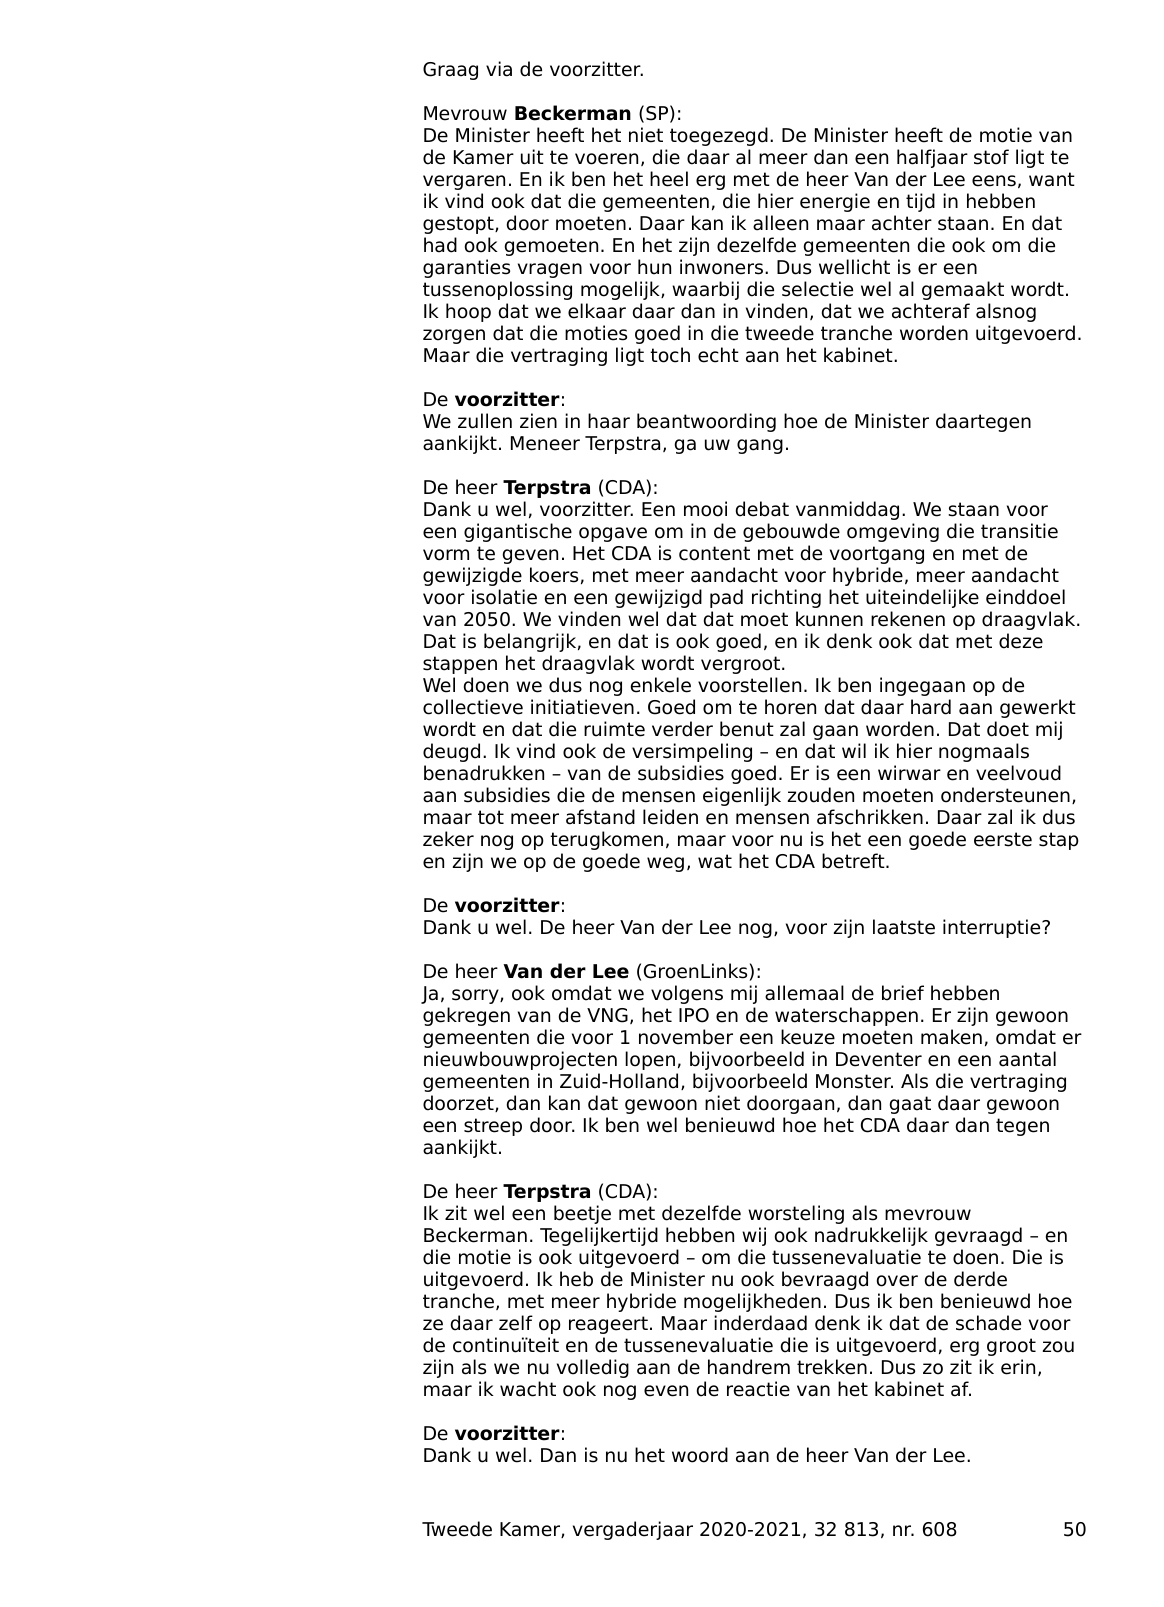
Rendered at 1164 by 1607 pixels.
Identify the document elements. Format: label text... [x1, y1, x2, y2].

text Ik zit wel een beetje met dezelfde worsteling als mevrouw Beckerman. Tegelijkertijd hebben wij ook nadrukkelijk gevraagd – en die motie is ook uitgevoerd – om die tussenevaluatie te doen. Die is uitgevoerd. Ik heb de Minister nu ook bevraagd over de derde tranche, met meer hybride mogelijkheden. Dus ik ben benieuwd hoe ze daar zelf op reageert. Maar inderdaad denk ik dat de schade voor de continuïteit en de tussenevaluatie die is uitgevoerd, erg groot zou zijn als we nu volledig aan de handrem trekken. Dus zo zit ik erin, maar ik wacht ook nog even de reactie van het kabinet af. [422, 1203, 1087, 1401]
text De voorzitter: [422, 895, 1087, 917]
text De voorzitter: [422, 1423, 1087, 1445]
text We zullen zien in haar beantwoording hoe de Minister daartegen aankijkt. Meneer Terpstra, ga uw gang. [422, 411, 1087, 455]
text Dank u wel. Dan is nu het woord aan de heer Van der Lee. [422, 1445, 1087, 1467]
text Dank u wel. De heer Van der Lee nog, voor zijn laatste interruptie? [422, 917, 1087, 939]
text Wel doen we dus nog enkele voorstellen. Ik ben ingegaan op de collectieve initiatieven. Goed om te horen dat daar hard aan gewerkt wordt en dat die ruimte verder benut zal gaan worden. Dat doet mij deugd. Ik vind ook de versimpeling – en dat wil ik hier nogmaals benadrukken – van de subsidies goed. Er is een wirwar en veelvoud aan subsidies die de mensen eigenlijk zouden moeten ondersteunen, maar tot meer afstand leiden en mensen afschrikken. Daar zal ik dus zeker nog op terugkomen, maar voor nu is het een goede eerste stap en zijn we op de goede weg, wat het CDA betreft. [422, 675, 1087, 873]
text Graag via de voorzitter. [422, 59, 1087, 81]
text Ja, sorry, ook omdat we volgens mij allemaal de brief hebben gekregen van de VNG, het IPO en de waterschappen. Er zijn gewoon gemeenten die voor 1 november een keuze moeten maken, omdat er nieuwbouwprojecten lopen, bijvoorbeeld in Deventer en een aantal gemeenten in Zuid-Holland, bijvoorbeeld Monster. Als die vertraging doorzet, dan kan dat gewoon niet doorgaan, dan gaat daar gewoon een streep door. Ik ben wel benieuwd hoe het CDA daar dan tegen aankijkt. [422, 983, 1087, 1159]
text De heer Terpstra (CDA): [422, 1181, 1087, 1203]
text De heer Van der Lee (GroenLinks): [422, 961, 1087, 983]
text De Minister heeft het niet toegezegd. De Minister heeft de motie van de Kamer uit te voeren, die daar al meer dan een halfjaar stof ligt te vergaren. En ik ben het heel erg met de heer Van der Lee eens, want ik vind ook dat die gemeenten, die hier energie en tijd in hebben gestopt, door moeten. Daar kan ik alleen maar achter staan. En dat had ook gemoeten. En het zijn dezelfde gemeenten die ook om die garanties vragen voor hun inwoners. Dus wellicht is er een tussenoplossing mogelijk, waarbij die selectie wel al gemaakt wordt. Ik hoop dat we elkaar daar dan in vinden, dat we achteraf alsnog zorgen dat die moties goed in die tweede tranche worden uitgevoerd. Maar die vertraging ligt toch echt aan het kabinet. [422, 125, 1087, 367]
text De heer Terpstra (CDA): [422, 477, 1087, 499]
text Dank u wel, voorzitter. Een mooi debat vanmiddag. We staan voor een gigantische opgave om in de gebouwde omgeving die transitie vorm te geven. Het CDA is content met de voortgang en met de gewijzigde koers, met meer aandacht voor hybride, meer aandacht voor isolatie en een gewijzigd pad richting het uiteindelijke einddoel van 2050. We vinden wel dat dat moet kunnen rekenen op draagvlak. Dat is belangrijk, en dat is ook goed, en ik denk ook dat met deze stappen het draagvlak wordt vergroot. [422, 499, 1087, 675]
text De voorzitter: [422, 389, 1087, 411]
text Mevrouw Beckerman (SP): [422, 103, 1087, 125]
